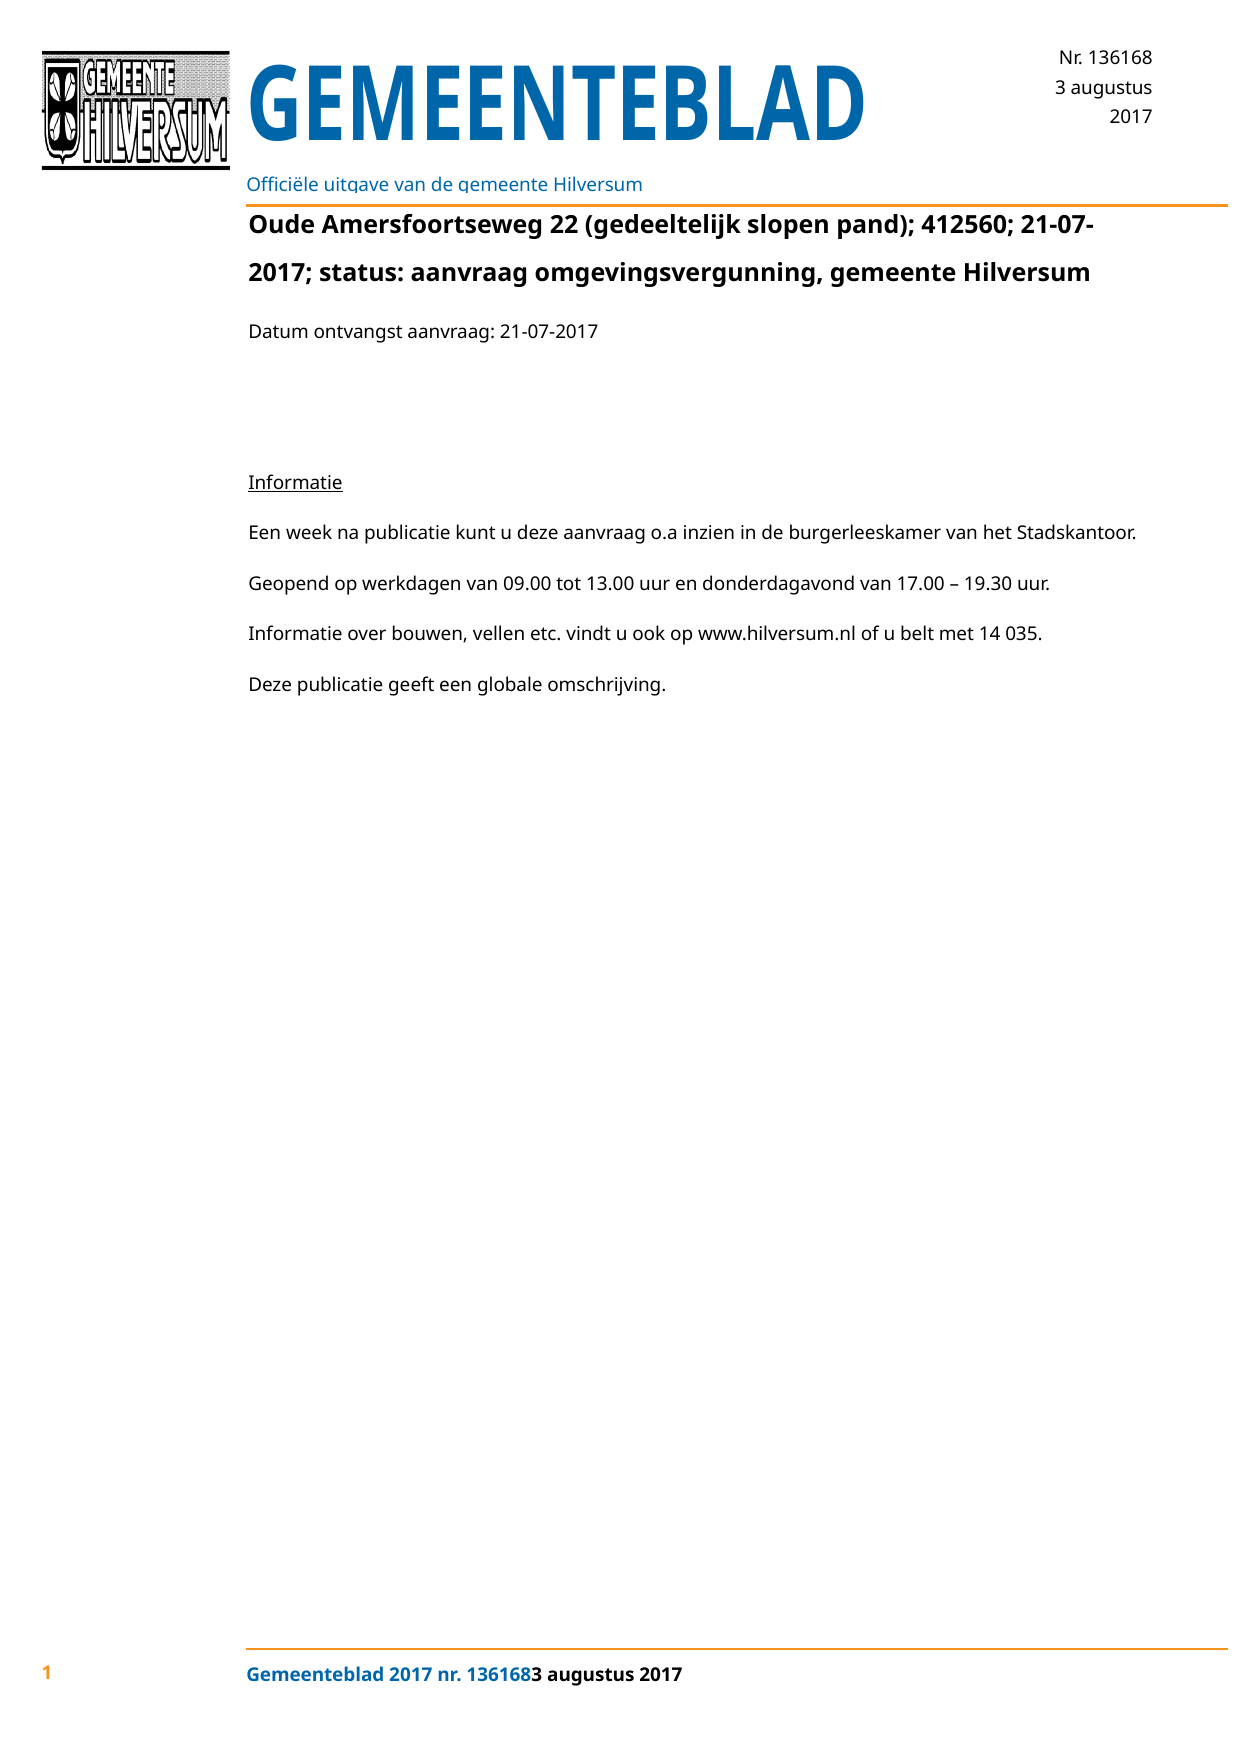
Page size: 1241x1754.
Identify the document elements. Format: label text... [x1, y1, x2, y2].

picture [41, 47, 231, 172]
text Oude Amersfoortseweg 22 (gedeeltelijk slopen pand); 412560; 21-07-2017; status: aanvraag omgevingsvergunning, gemeente Hilversum [248, 207, 1152, 288]
text Deze publicatie geeft een globale omschrijving. [248, 671, 1152, 697]
text Geopend op werkdagen van 09.00 tot 13.00 uur en donderdagavond van 17.00 – 19.30 uur. [248, 570, 1152, 596]
text Datum ontvangst aanvraag: 21-07-2017 [248, 318, 1152, 344]
text Informatie over bouwen, vellen etc. vindt u ook op www.hilversum.nl of u belt met 14 035. [248, 620, 1152, 646]
text Informatie [248, 469, 1152, 495]
text Een week na publicatie kunt u deze aanvraag o.a inzien in de burgerleeskamer van het Stadskantoor. [248, 519, 1152, 545]
